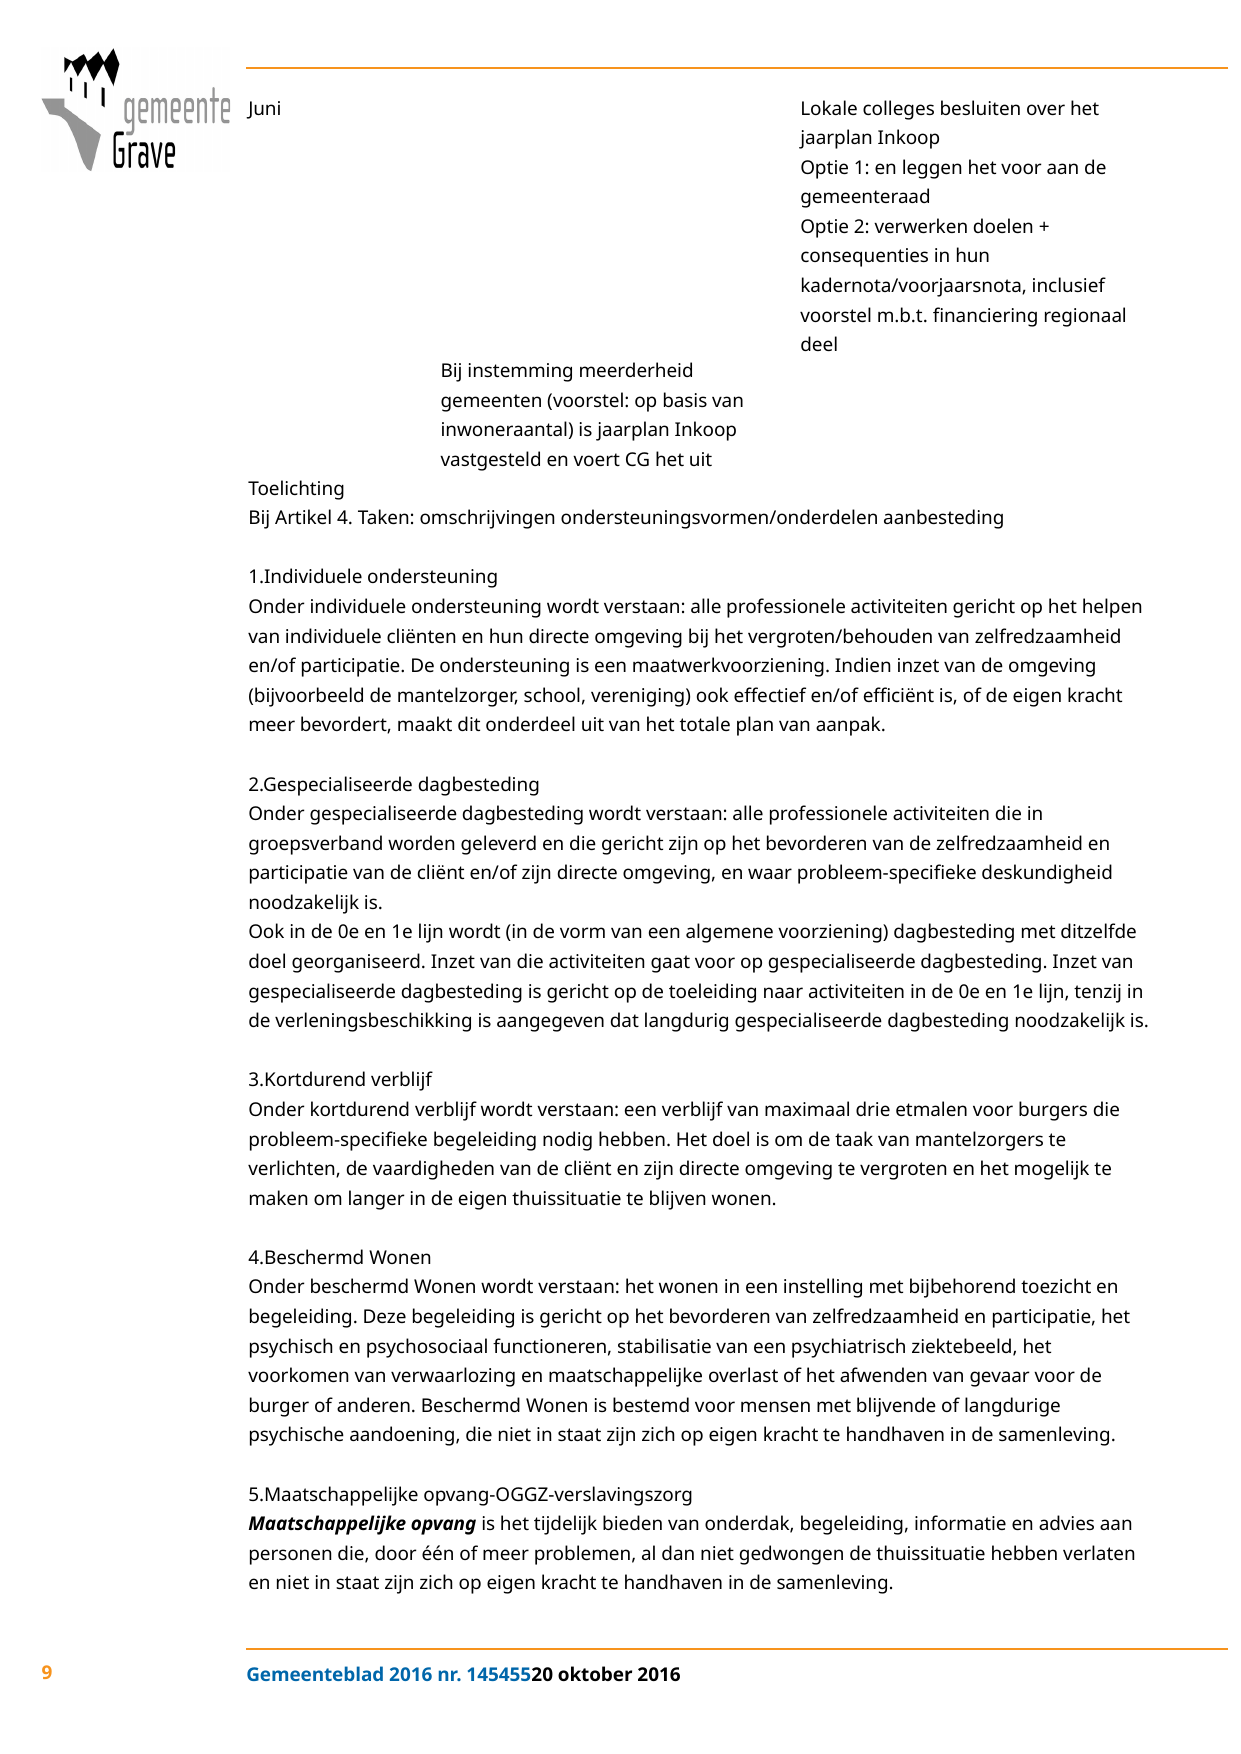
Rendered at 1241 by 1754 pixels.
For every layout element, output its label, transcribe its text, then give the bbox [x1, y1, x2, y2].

text Onder kortdurend verblijf wordt verstaan: een verblijf van maximaal drie etmalen voor burgers die probleem-specifieke begeleiding nodig hebben. Het doel is om de taak van mantelzorgers te verlichten, de vaardigheden van de cliënt en zijn directe omgeving te vergroten en het mogelijk te maken om langer in de eigen thuissituatie te blijven wonen. [248, 1096, 1152, 1211]
picture [41, 47, 231, 172]
text 2.Gespecialiseerde dagbesteding [248, 771, 1152, 796]
text 5.Maatschappelijke opvang-OGGZ-verslavingszorg [248, 1481, 1152, 1506]
text Onder gespecialiseerde dagbesteding wordt verstaan: alle professionele activiteiten die in groepsverband worden geleverd en die gericht zijn op het bevorderen van de zelfredzaamheid en participatie van de cliënt en/of zijn directe omgeving, en waar probleem-specifieke deskundigheid noodzakelijk is. [248, 800, 1152, 915]
table_cell [800, 357, 1152, 472]
table_cell Bij instemming meerderheid gemeenten (voorstel: op basis van inwoneraantal) is jaarplan Inkoop vastgesteld en voert CG het uit [440, 357, 800, 472]
text Onder beschermd Wonen wordt verstaan: het wonen in een instelling met bijbehorend toezicht en begeleiding. Deze begeleiding is gericht op het bevorderen van zelfredzaamheid en participatie, het psychisch en psychosociaal functioneren, stabilisatie van een psychiatrisch ziektebeeld, het voorkomen van verwaarlozing en maatschappelijke overlast of het afwenden van gevaar voor de burger of anderen. Beschermd Wonen is bestemd voor mensen met blijvende of langdurige psychische aandoening, die niet in staat zijn zich op eigen kracht te handhaven in de samenleving. [248, 1274, 1152, 1447]
text 1.Individuele ondersteuning [248, 564, 1152, 589]
text Onder individuele ondersteuning wordt verstaan: alle professionele activiteiten gericht op het helpen van individuele cliënten en hun directe omgeving bij het vergroten/behouden van zelfredzaamheid en/of participatie. De ondersteuning is een maatwerkvoorziening. Indien inzet van de omgeving (bijvoorbeeld de mantelzorger, school, vereniging) ook effectief en/of efficiënt is, of de eigen kracht meer bevordert, maakt dit onderdeel uit van het totale plan van aanpak. [248, 593, 1152, 737]
table_cell [440, 95, 800, 357]
table_cell Juni [248, 95, 440, 357]
table_cell Lokale colleges besluiten over het jaarplan Inkoop Optie 1: en leggen het voor aan de gemeenteraad Optie 2: verwerken doelen + consequenties in hun kadernota/voorjaarsnota, inclusief voorstel m.b.t. financiering regionaal deel [800, 95, 1152, 357]
text Maatschappelijke opvang is het tijdelijk bieden van onderdak, begeleiding, informatie en advies aan personen die, door één of meer problemen, al dan niet gedwongen de thuissituatie hebben verlaten en niet in staat zijn zich op eigen kracht te handhaven in de samenleving. [248, 1510, 1152, 1595]
text Bij Artikel 4. Taken: omschrijvingen ondersteuningsvormen/onderdelen aanbesteding [248, 504, 1152, 530]
text Toelichting [248, 475, 1152, 501]
text 4.Beschermd Wonen [248, 1244, 1152, 1270]
text 3.Kortdurend verblijf [248, 1067, 1152, 1092]
text Ook in de 0e en 1e lijn wordt (in de vorm van een algemene voorziening) dagbesteding met ditzelfde doel georganiseerd. Inzet van die activiteiten gaat voor op gespecialiseerde dagbesteding. Inzet van gespecialiseerde dagbesteding is gericht op de toeleiding naar activiteiten in de 0e en 1e lijn, tenzij in de verleningsbeschikking is aangegeven dat langdurig gespecialiseerde dagbesteding noodzakelijk is. [248, 919, 1152, 1033]
table_cell [248, 357, 440, 472]
